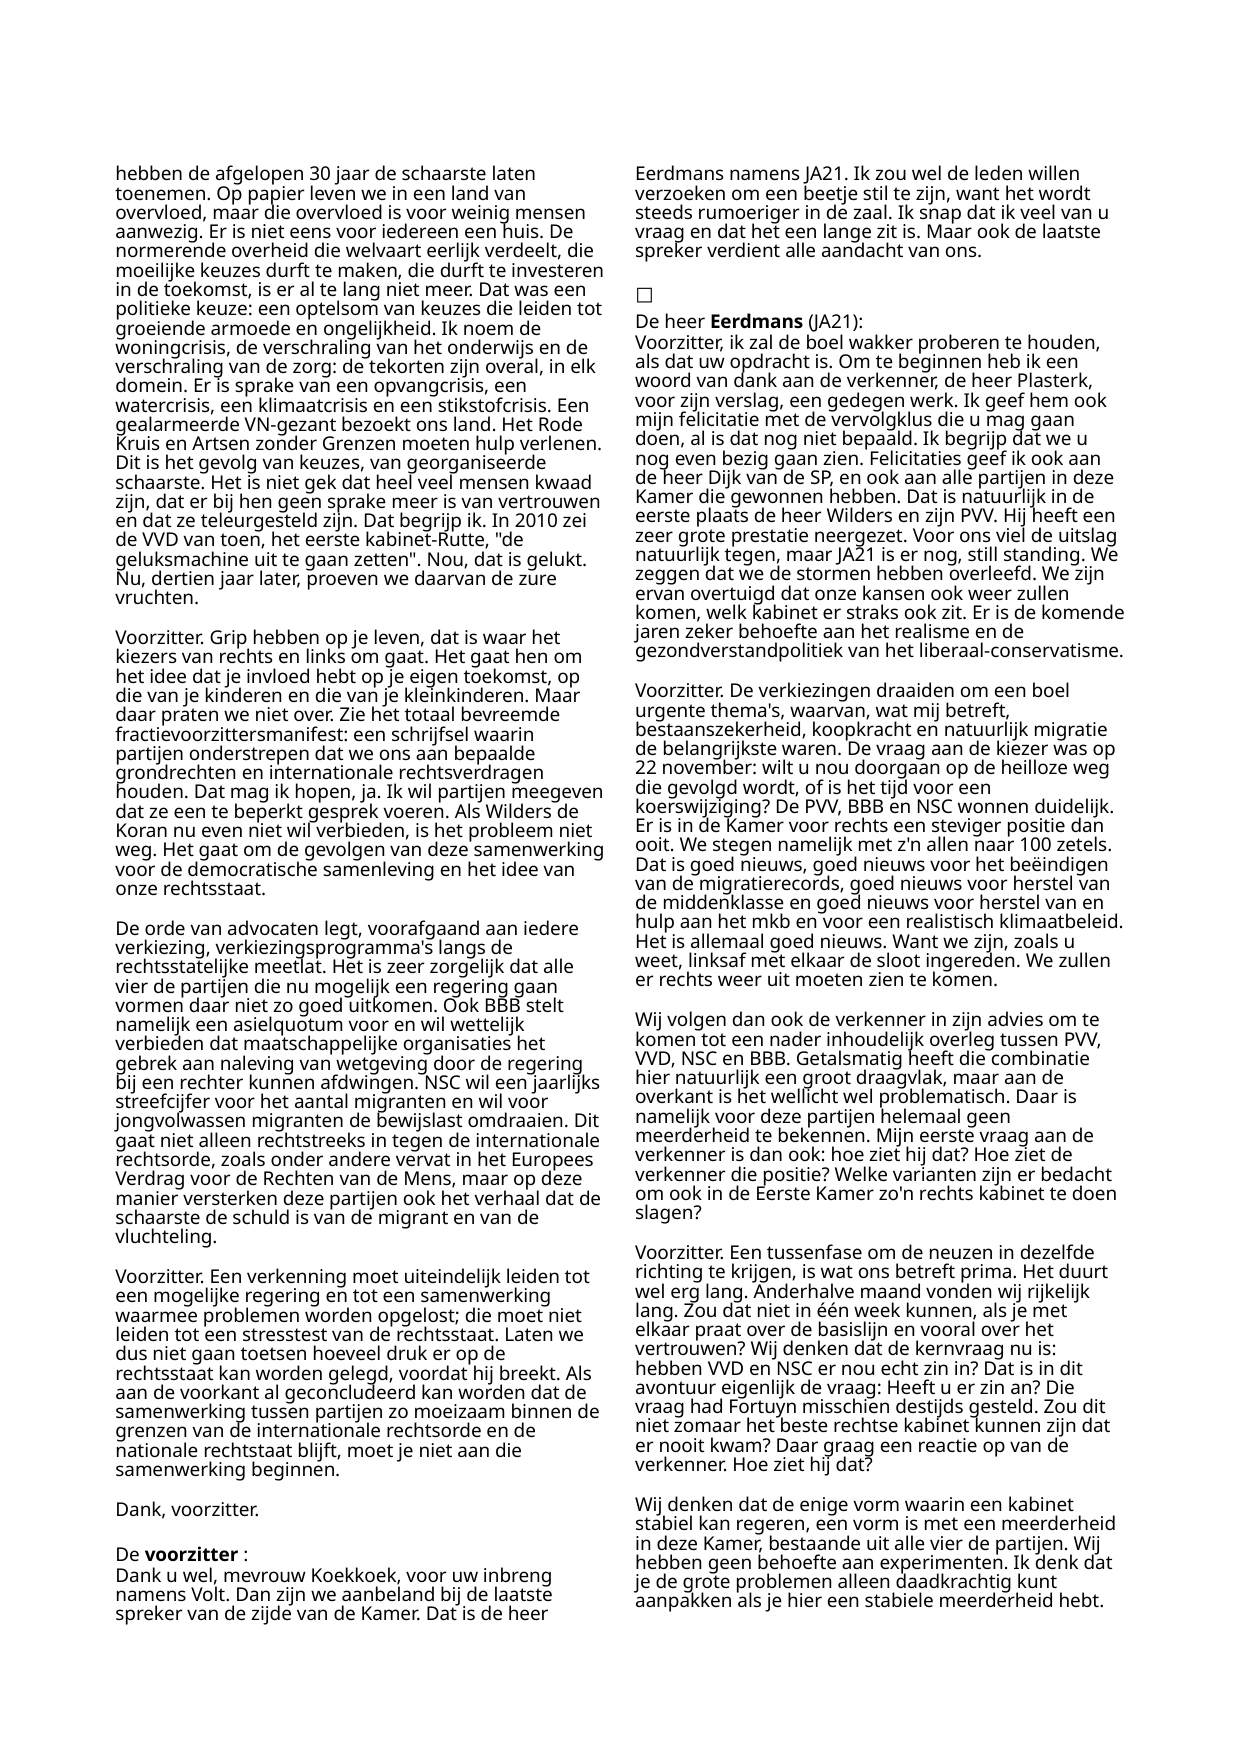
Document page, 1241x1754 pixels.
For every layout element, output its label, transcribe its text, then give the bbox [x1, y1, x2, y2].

text Voorzitter, ik zal de boel wakker proberen te houden, als dat uw opdracht is. Om te beginnen heb ik een woord van dank aan de verkenner, de heer Plasterk, voor zijn verslag, een gedegen werk. Ik geef hem ook mijn felicitatie met de vervolgklus die u mag gaan doen, al is dat nog niet bepaald. Ik begrijp dat we u nog even bezig gaan zien. Felicitaties geef ik ook aan de heer Dijk van de SP, en ook aan alle partijen in deze Kamer die gewonnen hebben. Dat is natuurlijk in de eerste plaats de heer Wilders en zijn PVV. Hij heeft een zeer grote prestatie neergezet. Voor ons viel de uitslag natuurlijk tegen, maar JA21 is er nog, still standing. We zeggen dat we de stormen hebben overleefd. We zijn ervan overtuigd dat onze kansen ook weer zullen komen, welk kabinet er straks ook zit. Er is de komende jaren zeker behoefte aan het realisme en de gezondverstandpolitiek van het liberaal-conservatisme. [635, 334, 1125, 662]
text Wij denken dat de enige vorm waarin een kabinet stabiel kan regeren, een vorm is met een meerderheid in deze Kamer, bestaande uit alle vier de partijen. Wij hebben geen behoefte aan experimenten. Ik denk dat je de grote problemen alleen daadkrachtig kunt aanpakken als je hier een stabiele meerderheid hebt. [635, 1496, 1125, 1612]
text De voorzitter : [115, 1541, 605, 1567]
text De orde van advocaten legt, voorafgaand aan iedere verkiezing, verkiezingsprogramma's langs de rechtsstatelijke meetlat. Het is zeer zorgelijk dat alle vier de partijen die nu mogelijk een regering gaan vormen daar niet zo goed uitkomen. Ook BBB stelt namelijk een asielquotum voor en wil wettelijk verbieden dat maatschappelijke organisaties het gebrek aan naleving van wetgeving door de regering bij een rechter kunnen afdwingen. NSC wil een jaarlijks streefcijfer voor het aantal migranten en wil voor jongvolwassen migranten de bewijslast omdraaien. Dit gaat niet alleen rechtstreeks in tegen de internationale rechtsorde, zoals onder andere vervat in het Europees Verdrag voor de Rechten van de Mens, maar op deze manier versterken deze partijen ook het verhaal dat de schaarste de schuld is van de migrant en van de vluchteling. [115, 920, 605, 1247]
text Voorzitter. Een verkenning moet uiteindelijk leiden tot een mogelijke regering en tot een samenwerking waarmee problemen worden opgelost; die moet niet leiden tot een stresstest van de rechtsstaat. Laten we dus niet gaan toetsen hoeveel druk er op de rechtsstaat kan worden gelegd, voordat hij breekt. Als aan de voorkant al geconcludeerd kan worden dat de samenwerking tussen partijen zo moeizaam binnen de grenzen van de internationale rechtsorde en de nationale rechtstaat blijft, moet je niet aan die samenwerking beginnen. [115, 1268, 605, 1480]
text hebben de afgelopen 30 jaar de schaarste laten toenemen. Op papier leven we in een land van overvloed, maar die overvloed is voor weinig mensen aanwezig. Er is niet eens voor iedereen een huis. De normerende overheid die welvaart eerlijk verdeelt, die moeilijke keuzes durft te maken, die durft te investeren in de toekomst, is er al te lang niet meer. Dat was een politieke keuze: een optelsom van keuzes die leiden tot groeiende armoede en ongelijkheid. Ik noem de woningcrisis, de verschraling van het onderwijs en de verschraling van de zorg: de tekorten zijn overal, in elk domein. Er is sprake van een opvangcrisis, een watercrisis, een klimaatcrisis en een stikstofcrisis. Een gealarmeerde VN-gezant bezoekt ons land. Het Rode Kruis en Artsen zonder Grenzen moeten hulp verlenen. Dit is het gevolg van keuzes, van georganiseerde schaarste. Het is niet gek dat heel veel mensen kwaad zijn, dat er bij hen geen sprake meer is van vertrouwen en dat ze teleurgesteld zijn. Dat begrijp ik. In 2010 zei de VVD van toen, het eerste kabinet-Rutte, "de geluksmachine uit te gaan zetten". Nou, dat is gelukt. Nu, dertien jaar later, proeven we daarvan de zure vruchten. [115, 165, 605, 608]
text De heer Eerdmans (JA21): [635, 308, 1125, 334]
text Wij volgen dan ook de verkenner in zijn advies om te komen tot een nader inhoudelijk overleg tussen PVV, VVD, NSC en BBB. Getalsmatig heeft die combinatie hier natuurlijk een groot draagvlak, maar aan de overkant is het wellicht wel problematisch. Daar is namelijk voor deze partijen helemaal geen meerderheid te bekennen. Mijn eerste vraag aan de verkenner is dan ook: hoe ziet hij dat? Hoe ziet de verkenner die positie? Welke varianten zijn er bedacht om ook in de Eerste Kamer zo'n rechts kabinet te doen slagen? [635, 1011, 1125, 1223]
text Voorzitter. Een tussenfase om de neuzen in dezelfde richting te krijgen, is wat ons betreft prima. Het duurt wel erg lang. Anderhalve maand vonden wij rijkelijk lang. Zou dat niet in één week kunnen, als je met elkaar praat over de basislijn en vooral over het vertrouwen? Wij denken dat de kernvraag nu is: hebben VVD en NSC er nou echt zin in? Dat is in dit avontuur eigenlijk de vraag: Heeft u er zin an? Die vraag had Fortuyn misschien destijds gesteld. Zou dit niet zomaar het beste rechtse kabinet kunnen zijn dat er nooit kwam? Daar graag een reactie op van de verkenner. Hoe ziet hij dat? [635, 1244, 1125, 1475]
text Dank u wel, mevrouw Koekkoek, voor uw inbreng namens Volt. Dan zijn we aanbeland bij de laatste spreker van de zijde van de Kamer. Dat is de heer [115, 1567, 605, 1624]
text ⬜ [635, 282, 1125, 308]
text Eerdmans namens JA21. Ik zou wel de leden willen verzoeken om een beetje stil te zijn, want het wordt steeds rumoeriger in de zaal. Ik snap dat ik veel van u vraag en dat het een lange zit is. Maar ook de laatste spreker verdient alle aandacht van ons. [635, 165, 1125, 262]
text Voorzitter. De verkiezingen draaiden om een boel urgente thema's, waarvan, wat mij betreft, bestaanszekerheid, koopkracht en natuurlijk migratie de belangrijkste waren. De vraag aan de kiezer was op 22 november: wilt u nou doorgaan op de heilloze weg die gevolgd wordt, of is het tijd voor een koerswijziging? De PVV, BBB en NSC wonnen duidelijk. Er is in de Kamer voor rechts een steviger positie dan ooit. We stegen namelijk met z'n allen naar 100 zetels. Dat is goed nieuws, goed nieuws voor het beëindigen van de migratierecords, goed nieuws voor herstel van de middenklasse en goed nieuws voor herstel van en hulp aan het mkb en voor een realistisch klimaatbeleid. Het is allemaal goed nieuws. Want we zijn, zoals u weet, linksaf met elkaar de sloot ingereden. We zullen er rechts weer uit moeten zien te komen. [635, 682, 1125, 991]
text Voorzitter. Grip hebben op je leven, dat is waar het kiezers van rechts en links om gaat. Het gaat hen om het idee dat je invloed hebt op je eigen toekomst, op die van je kinderen en die van je kleinkinderen. Maar daar praten we niet over. Zie het totaal bevreemde fractievoorzittersmanifest: een schrijfsel waarin partijen onderstrepen dat we ons aan bepaalde grondrechten en internationale rechtsverdragen houden. Dat mag ik hopen, ja. Ik wil partijen meegeven dat ze een te beperkt gesprek voeren. Als Wilders de Koran nu even niet wil verbieden, is het probleem niet weg. Het gaat om de gevolgen van deze samenwerking voor de democratische samenleving en het idee van onze rechtsstaat. [115, 629, 605, 899]
text Dank, voorzitter. [115, 1501, 605, 1520]
